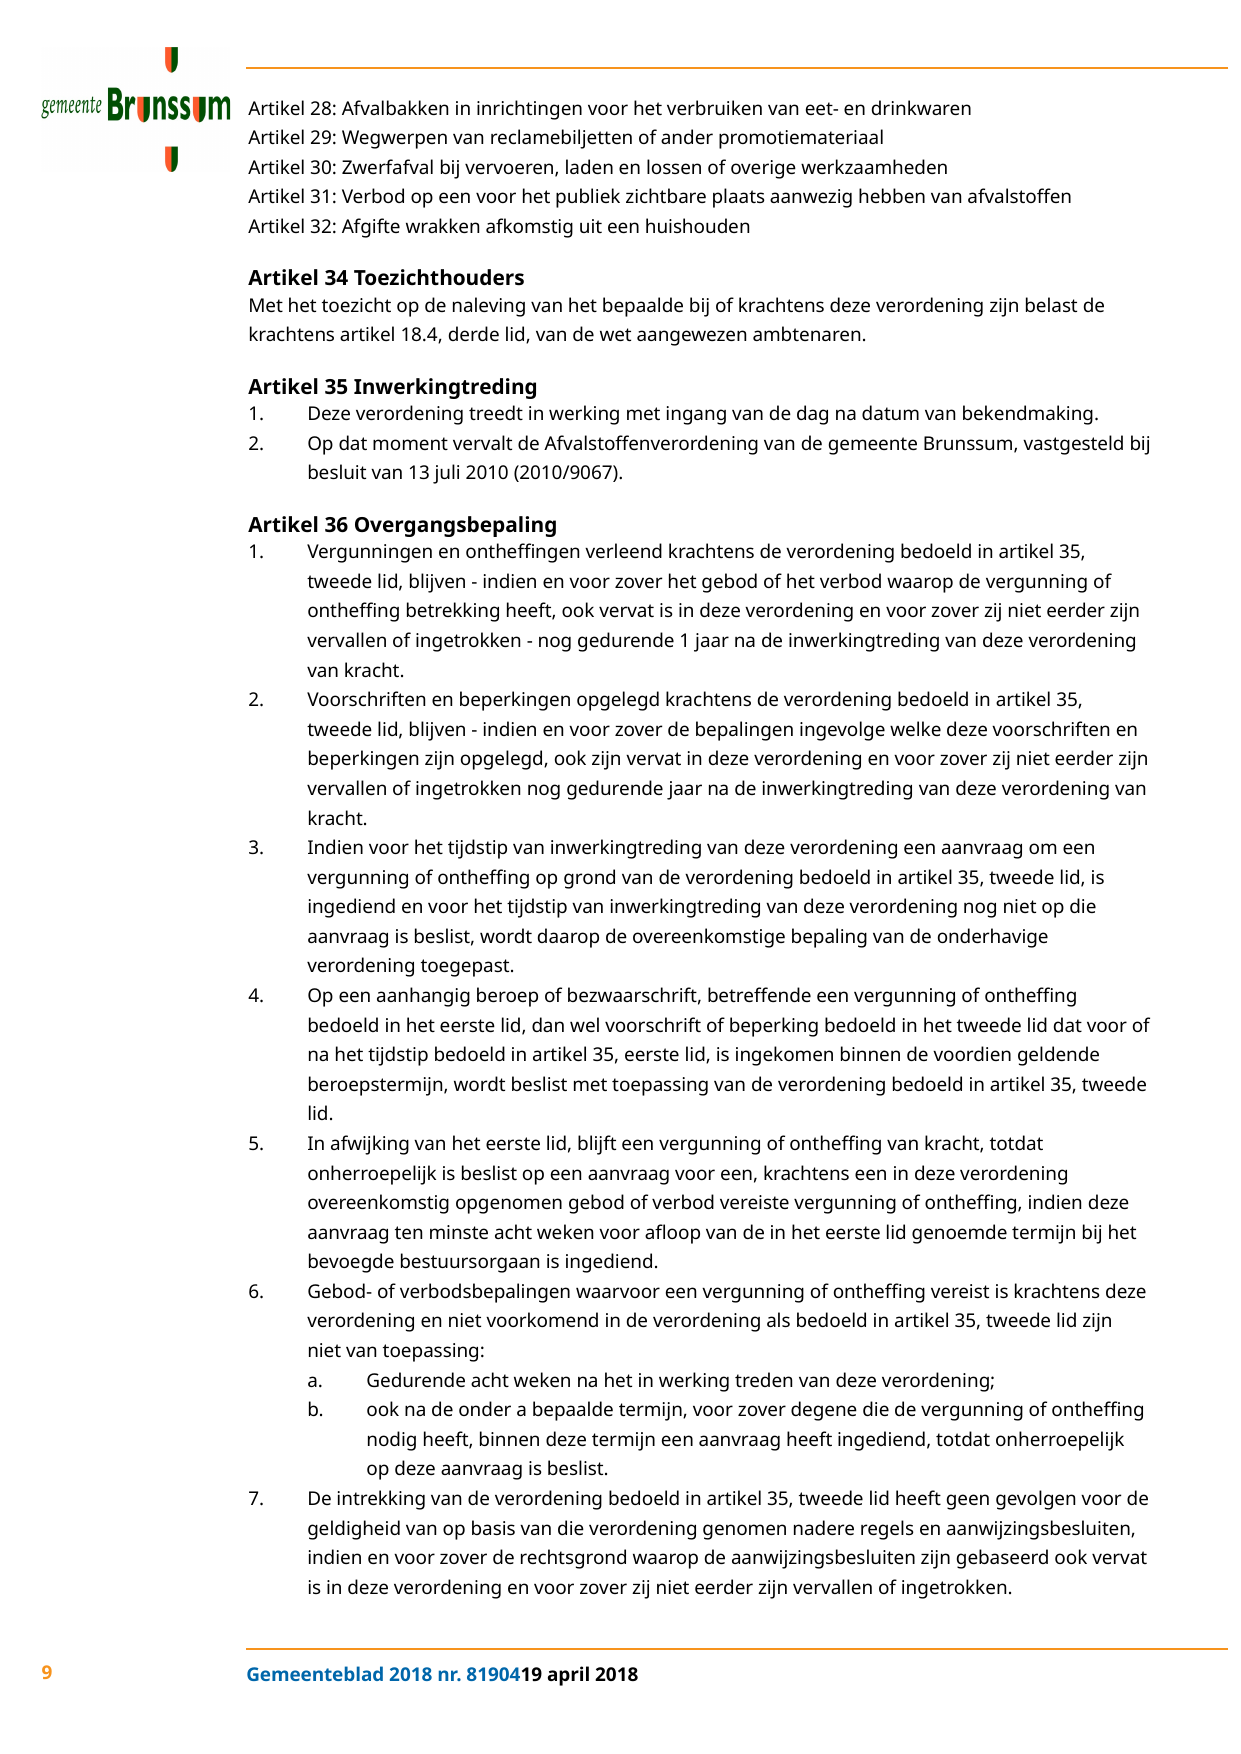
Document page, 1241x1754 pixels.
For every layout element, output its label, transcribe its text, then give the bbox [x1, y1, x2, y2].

text Met het toezicht op de naleving van het bepaalde bij of krachtens deze verordening zijn belast de krachtens artikel 18.4, derde lid, van de wet aangewezen ambtenaren. [248, 292, 1152, 347]
text Artikel 32: Afgifte wrakken afkomstig uit een huishouden [248, 213, 1152, 239]
list Voorschriften en beperkingen opgelegd krachtens de verordening bedoeld in artikel 35, tweede lid, blijven - indien en voor zover de bepalingen ingevolge welke deze voorschriften en beperkingen zijn opgelegd, ook zijn vervat in deze verordening en voor zover zij niet eerder zijn vervallen of ingetrokken nog gedurende jaar na de inwerkingtreding van deze verordening van kracht. [248, 686, 1152, 830]
list Gedurende acht weken na het in werking treden van deze verordening; [307, 1367, 1152, 1392]
text Artikel 36 Overgangsbepaling [248, 510, 1152, 538]
picture [41, 47, 231, 172]
list Op dat moment vervalt de Afvalstoffenverordening van de gemeente Brunssum, vastgesteld bij besluit van 13 juli 2010 (2010/9067). [248, 430, 1152, 485]
list ook na de onder a bepaalde termijn, voor zover degene die de vergunning of ontheffing nodig heeft, binnen deze termijn een aanvraag heeft ingediend, totdat onherroepelijk op deze aanvraag is beslist. [307, 1396, 1152, 1481]
text Artikel 28: Afvalbakken in inrichtingen voor het verbruiken van eet- en drinkwaren [248, 95, 1152, 121]
text Artikel 31: Verbod op een voor het publiek zichtbare plaats aanwezig hebben van afvalstoffen [248, 183, 1152, 209]
list Vergunningen en ontheffingen verleend krachtens de verordening bedoeld in artikel 35, tweede lid, blijven - indien en voor zover het gebod of het verbod waarop de vergunning of ontheffing betrekking heeft, ook vervat is in deze verordening en voor zover zij niet eerder zijn vervallen of ingetrokken - nog gedurende 1 jaar na de inwerkingtreding van deze verordening van kracht. [248, 538, 1152, 682]
text Artikel 34 Toezichthouders [248, 263, 1152, 292]
text Artikel 29: Wegwerpen van reclamebiljetten of ander promotiemateriaal [248, 124, 1152, 150]
list Indien voor het tijdstip van inwerkingtreding van deze verordening een aanvraag om een vergunning of ontheffing op grond van de verordening bedoeld in artikel 35, tweede lid, is ingediend en voor het tijdstip van inwerkingtreding van deze verordening nog niet op die aanvraag is beslist, wordt daarop de overeenkomstige bepaling van de onderhavige verordening toegepast. [248, 834, 1152, 978]
list Op een aanhangig beroep of bezwaarschrift, betreffende een vergunning of ontheffing bedoeld in het eerste lid, dan wel voorschrift of beperking bedoeld in het tweede lid dat voor of na het tijdstip bedoeld in artikel 35, eerste lid, is ingekomen binnen de voordien geldende beroepstermijn, wordt beslist met toepassing van de verordening bedoeld in artikel 35, tweede lid. [248, 982, 1152, 1126]
text Artikel 35 Inwerkingtreding [248, 372, 1152, 400]
text Artikel 30: Zwerfafval bij vervoeren, laden en lossen of overige werkzaamheden [248, 154, 1152, 180]
list Gebod- of verbodsbepalingen waarvoor een vergunning of ontheffing vereist is krachtens deze verordening en niet voorkomend in de verordening als bedoeld in artikel 35, tweede lid zijn niet van toepassing: [248, 1278, 1152, 1363]
list De intrekking van de verordening bedoeld in artikel 35, tweede lid heeft geen gevolgen voor de geldigheid van op basis van die verordening genomen nadere regels en aanwijzingsbesluiten, indien en voor zover de rechtsgrond waarop de aanwijzingsbesluiten zijn gebaseerd ook vervat is in deze verordening en voor zover zij niet eerder zijn vervallen of ingetrokken. [248, 1485, 1152, 1599]
list In afwijking van het eerste lid, blijft een vergunning of ontheffing van kracht, totdat onherroepelijk is beslist op een aanvraag voor een, krachtens een in deze verordening overeenkomstig opgenomen gebod of verbod vereiste vergunning of ontheffing, indien deze aanvraag ten minste acht weken voor afloop van de in het eerste lid genoemde termijn bij het bevoegde bestuursorgaan is ingediend. [248, 1130, 1152, 1274]
list Deze verordening treedt in werking met ingang van de dag na datum van bekendmaking. [248, 400, 1152, 426]
